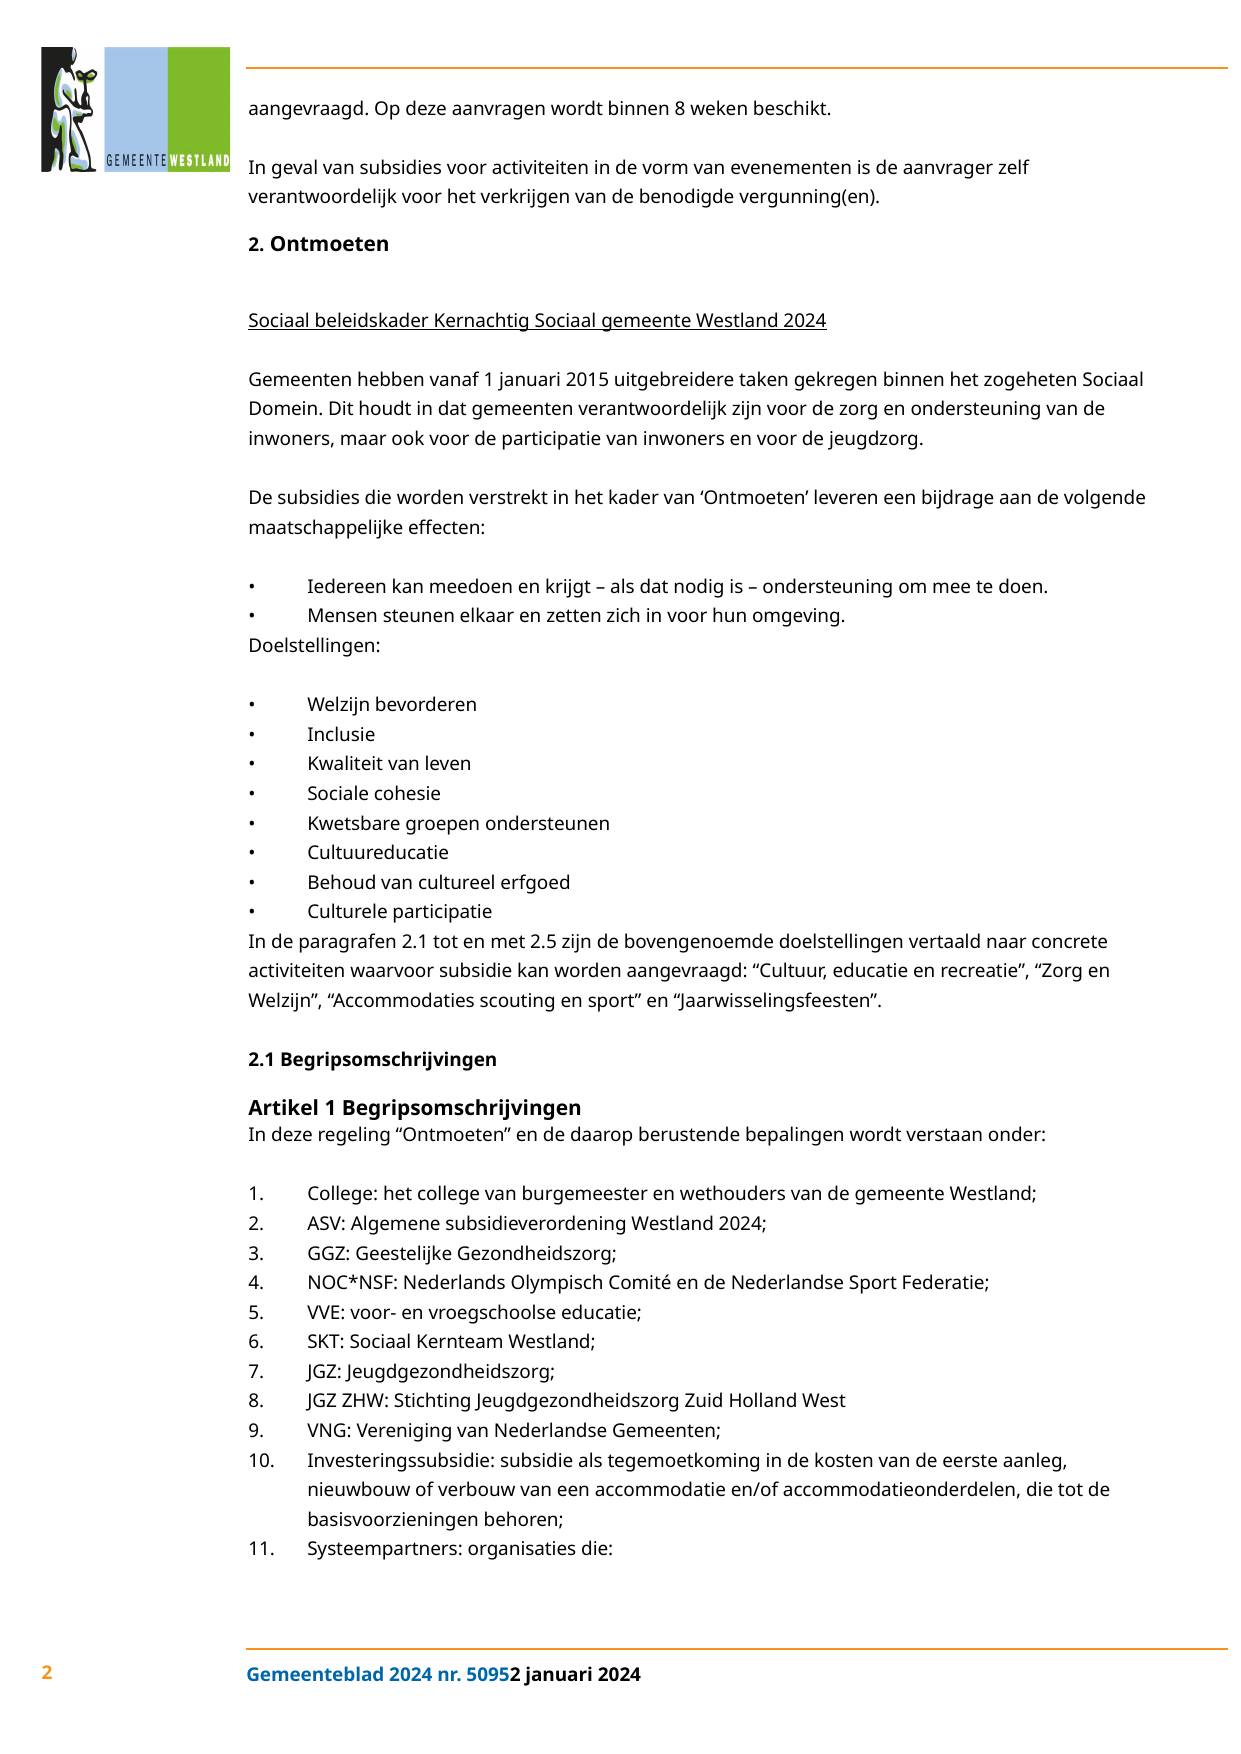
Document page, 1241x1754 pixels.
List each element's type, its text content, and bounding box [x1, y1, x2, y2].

list VNG: Vereniging van Nederlandse Gemeenten; [248, 1417, 1152, 1443]
text Doelstellingen: [248, 632, 1152, 658]
list SKT: Sociaal Kernteam Westland; [248, 1328, 1152, 1354]
picture [41, 47, 231, 172]
list JGZ: Jeugdgezondheidszorg; [248, 1358, 1152, 1384]
text 2. Ontmoeten [248, 229, 1152, 258]
list Investeringssubsidie: subsidie als tegemoetkoming in de kosten van de eerste aanleg, nieuwbouw of verbouw van een accommodatie en/of accommodatieonderdelen, die tot de basisvoorzieningen behoren; [248, 1447, 1152, 1532]
list Cultuureducatie [248, 839, 1152, 865]
text De subsidies die worden verstrekt in het kader van ‘Ontmoeten’ leveren een bijdrage aan de volgende maatschappelijke effecten: [248, 484, 1152, 540]
list NOC*NSF: Nederlands Olympisch Comité en de Nederlandse Sport Federatie; [248, 1269, 1152, 1295]
text In geval van subsidies voor activiteiten in de vorm van evenementen is de aanvrager zelf verantwoordelijk voor het verkrijgen van de benodigde vergunning(en). [248, 154, 1152, 209]
list Inclusie [248, 721, 1152, 747]
list Kwaliteit van leven [248, 751, 1152, 776]
list JGZ ZHW: Stichting Jeugdgezondheidszorg Zuid Holland West [248, 1388, 1152, 1413]
list Iedereen kan meedoen en krijgt – als dat nodig is – ondersteuning om mee te doen. [248, 573, 1152, 599]
list Kwetsbare groepen ondersteunen [248, 810, 1152, 836]
list ASV: Algemene subsidieverordening Westland 2024; [248, 1210, 1152, 1236]
text Sociaal beleidskader Kernachtig Sociaal gemeente Westland 2024 [248, 307, 1152, 333]
list Systeempartners: organisaties die: [248, 1536, 1152, 1561]
text Artikel 1 Begripsomschrijvingen [248, 1093, 1152, 1121]
list Culturele participatie [248, 898, 1152, 924]
list Welzijn bevorderen [248, 691, 1152, 717]
text 2.1 Begripsomschrijvingen [248, 1046, 1152, 1072]
list College: het college van burgemeester en wethouders van de gemeente Westland; [248, 1181, 1152, 1206]
list GGZ: Geestelijke Gezondheidszorg; [248, 1240, 1152, 1266]
list Mensen steunen elkaar en zetten zich in voor hun omgeving. [248, 603, 1152, 628]
list Sociale cohesie [248, 780, 1152, 806]
text Gemeenten hebben vanaf 1 januari 2015 uitgebreidere taken gekregen binnen het zogeheten Sociaal Domein. Dit houdt in dat gemeenten verantwoordelijk zijn voor de zorg en ondersteuning van de inwoners, maar ook voor de participatie van inwoners en voor de jeugdzorg. [248, 366, 1152, 451]
list Behoud van cultureel erfgoed [248, 869, 1152, 895]
text aangevraagd. Op deze aanvragen wordt binnen 8 weken beschikt. [248, 95, 1152, 121]
list VVE: voor- en vroegschoolse educatie; [248, 1299, 1152, 1325]
text In de paragrafen 2.1 tot en met 2.5 zijn de bovengenoemde doelstellingen vertaald naar concrete activiteiten waarvoor subsidie kan worden aangevraagd: “Cultuur, educatie en recreatie”, “Zorg en Welzijn”, “Accommodaties scouting en sport” en “Jaarwisselingsfeesten”. [248, 928, 1152, 1013]
text In deze regeling “Ontmoeten” en de daarop berustende bepalingen wordt verstaan onder: [248, 1121, 1152, 1147]
